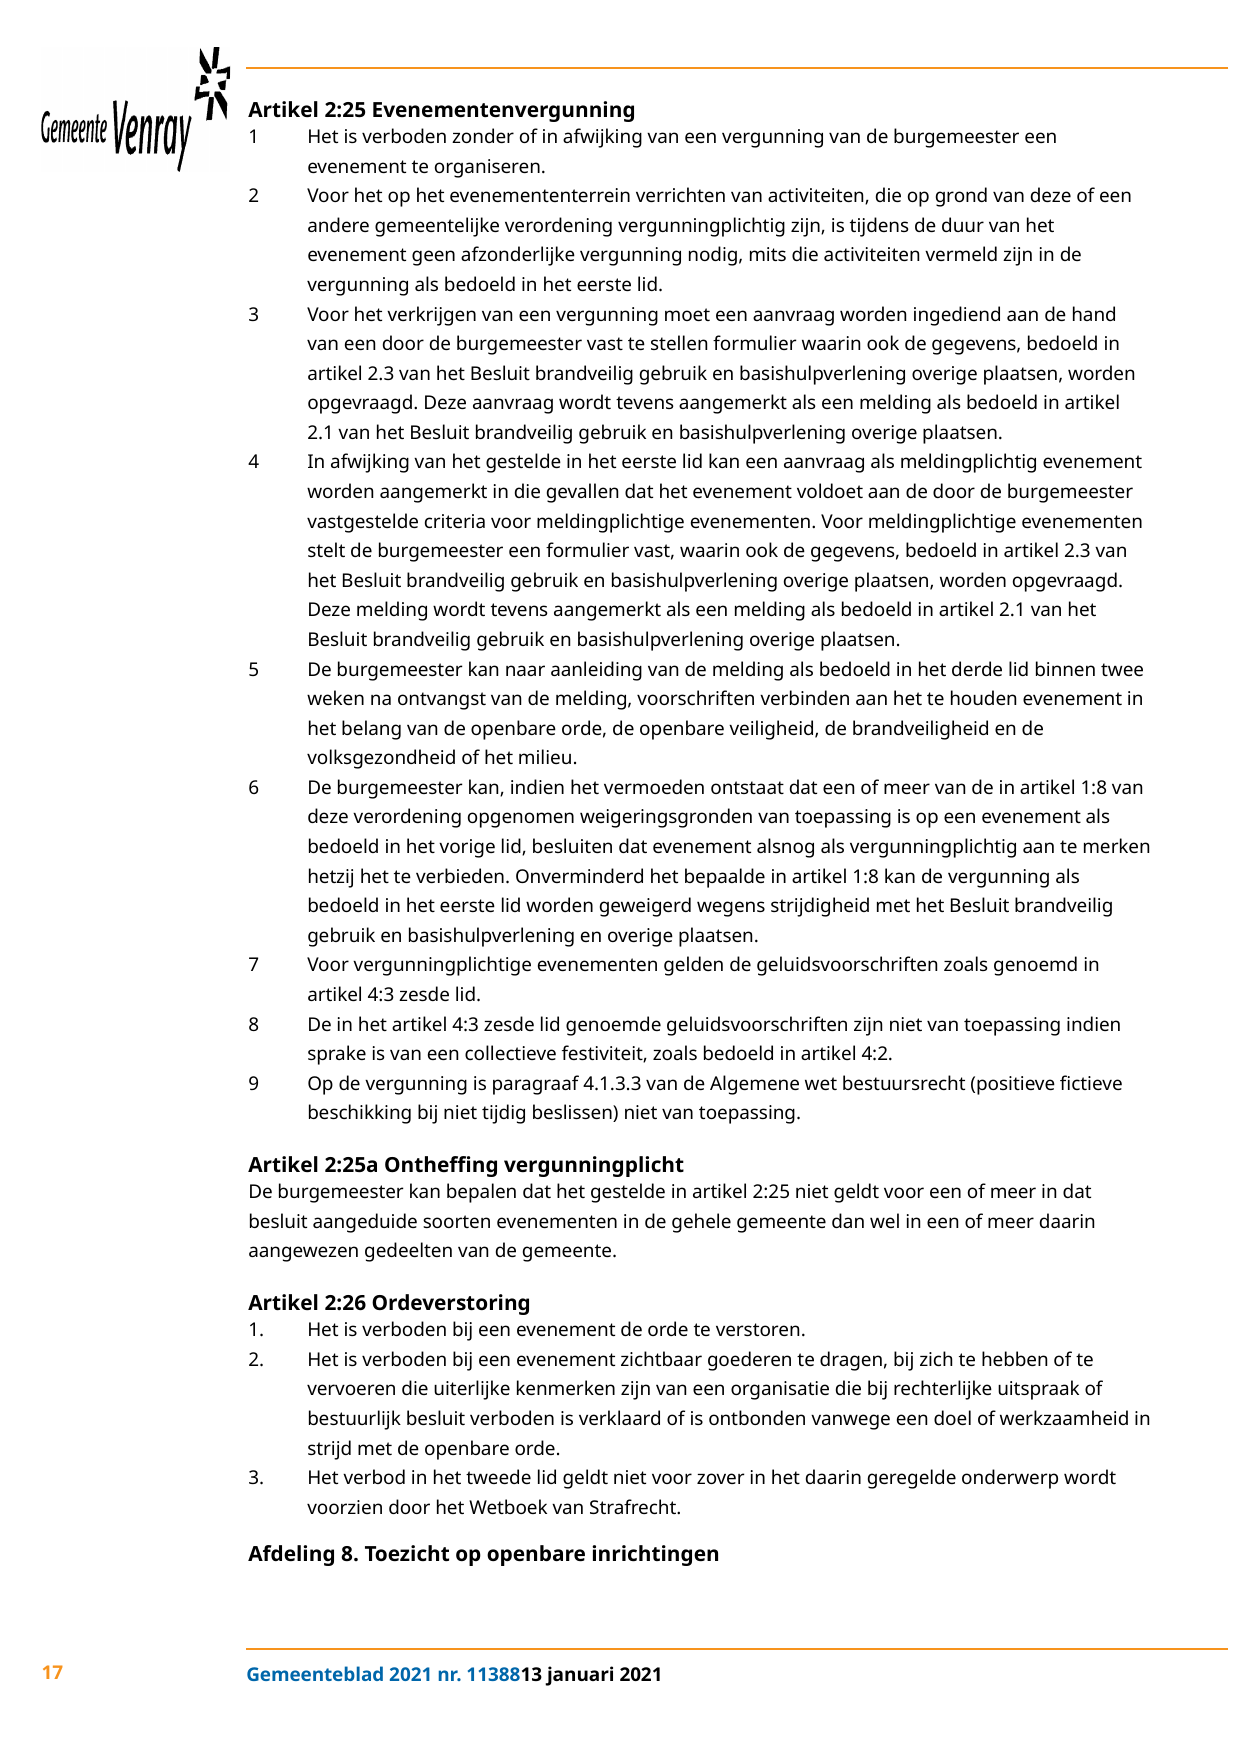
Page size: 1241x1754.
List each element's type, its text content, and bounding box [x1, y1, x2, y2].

list Het is verboden zonder of in afwijking van een vergunning van de burgemeester een evenement te organiseren. [248, 123, 1152, 178]
list De burgemeester kan, indien het vermoeden ontstaat dat een of meer van de in artikel 1:8 van deze verordening opgenomen weigeringsgronden van toepassing is op een evenement als bedoeld in het vorige lid, besluiten dat evenement alsnog als vergunningplichtig aan te merken hetzij het te verbieden. Onverminderd het bepaalde in artikel 1:8 kan de vergunning als bedoeld in het eerste lid worden geweigerd wegens strijdigheid met het Besluit brandveilig gebruik en basishulpverlening en overige plaatsen. [248, 774, 1152, 948]
list Het verbod in het tweede lid geldt niet voor zover in het daarin geregelde onderwerp wordt voorzien door het Wetboek van Strafrecht. [248, 1464, 1152, 1519]
picture [41, 47, 231, 172]
text De burgemeester kan bepalen dat het gestelde in artikel 2:25 niet geldt voor een of meer in dat besluit aangeduide soorten evenementen in de gehele gemeente dan wel in een of meer daarin aangewezen gedeelten van de gemeente. [248, 1178, 1152, 1263]
list Voor vergunningplichtige evenementen gelden de geluidsvoorschriften zoals genoemd in artikel 4:3 zesde lid. [248, 952, 1152, 1007]
list De in het artikel 4:3 zesde lid genoemde geluidsvoorschriften zijn niet van toepassing indien sprake is van een collectieve festiviteit, zoals bedoeld in artikel 4:2. [248, 1011, 1152, 1066]
text Artikel 2:26 Ordeverstoring [248, 1288, 1152, 1316]
text Afdeling 8. Toezicht op openbare inrichtingen [248, 1539, 1152, 1568]
text Artikel 2:25a Ontheffing vergunningplicht [248, 1150, 1152, 1178]
list De burgemeester kan naar aanleiding van de melding als bedoeld in het derde lid binnen twee weken na ontvangst van de melding, voorschriften verbinden aan het te houden evenement in het belang van de openbare orde, de openbare veiligheid, de brandveiligheid en de volksgezondheid of het milieu. [248, 656, 1152, 770]
list Op de vergunning is paragraaf 4.1.3.3 van de Algemene wet bestuursrecht (positieve fictieve beschikking bij niet tijdig beslissen) niet van toepassing. [248, 1070, 1152, 1125]
list Het is verboden bij een evenement de orde te verstoren. [248, 1316, 1152, 1342]
list Voor het op het evenemententerrein verrichten van activiteiten, die op grond van deze of een andere gemeentelijke verordening vergunningplichtig zijn, is tijdens de duur van het evenement geen afzonderlijke vergunning nodig, mits die activiteiten vermeld zijn in de vergunning als bedoeld in het eerste lid. [248, 182, 1152, 297]
list Voor het verkrijgen van een vergunning moet een aanvraag worden ingediend aan de hand van een door de burgemeester vast te stellen formulier waarin ook de gegevens, bedoeld in artikel 2.3 van het Besluit brandveilig gebruik en basishulpverlening overige plaatsen, worden opgevraagd. Deze aanvraag wordt tevens aangemerkt als een melding als bedoeld in artikel 2.1 van het Besluit brandveilig gebruik en basishulpverlening overige plaatsen. [248, 301, 1152, 445]
text Artikel 2:25 Evenementenvergunning [248, 95, 1152, 123]
list In afwijking van het gestelde in het eerste lid kan een aanvraag als meldingplichtig evenement worden aangemerkt in die gevallen dat het evenement voldoet aan de door de burgemeester vastgestelde criteria voor meldingplichtige evenementen. Voor meldingplichtige evenementen stelt de burgemeester een formulier vast, waarin ook de gegevens, bedoeld in artikel 2.3 van het Besluit brandveilig gebruik en basishulpverlening overige plaatsen, worden opgevraagd. Deze melding wordt tevens aangemerkt als een melding als bedoeld in artikel 2.1 van het Besluit brandveilig gebruik en basishulpverlening overige plaatsen. [248, 449, 1152, 652]
list Het is verboden bij een evenement zichtbaar goederen te dragen, bij zich te hebben of te vervoeren die uiterlijke kenmerken zijn van een organisatie die bij rechterlijke uitspraak of bestuurlijk besluit verboden is verklaard of is ontbonden vanwege een doel of werkzaamheid in strijd met de openbare orde. [248, 1346, 1152, 1460]
